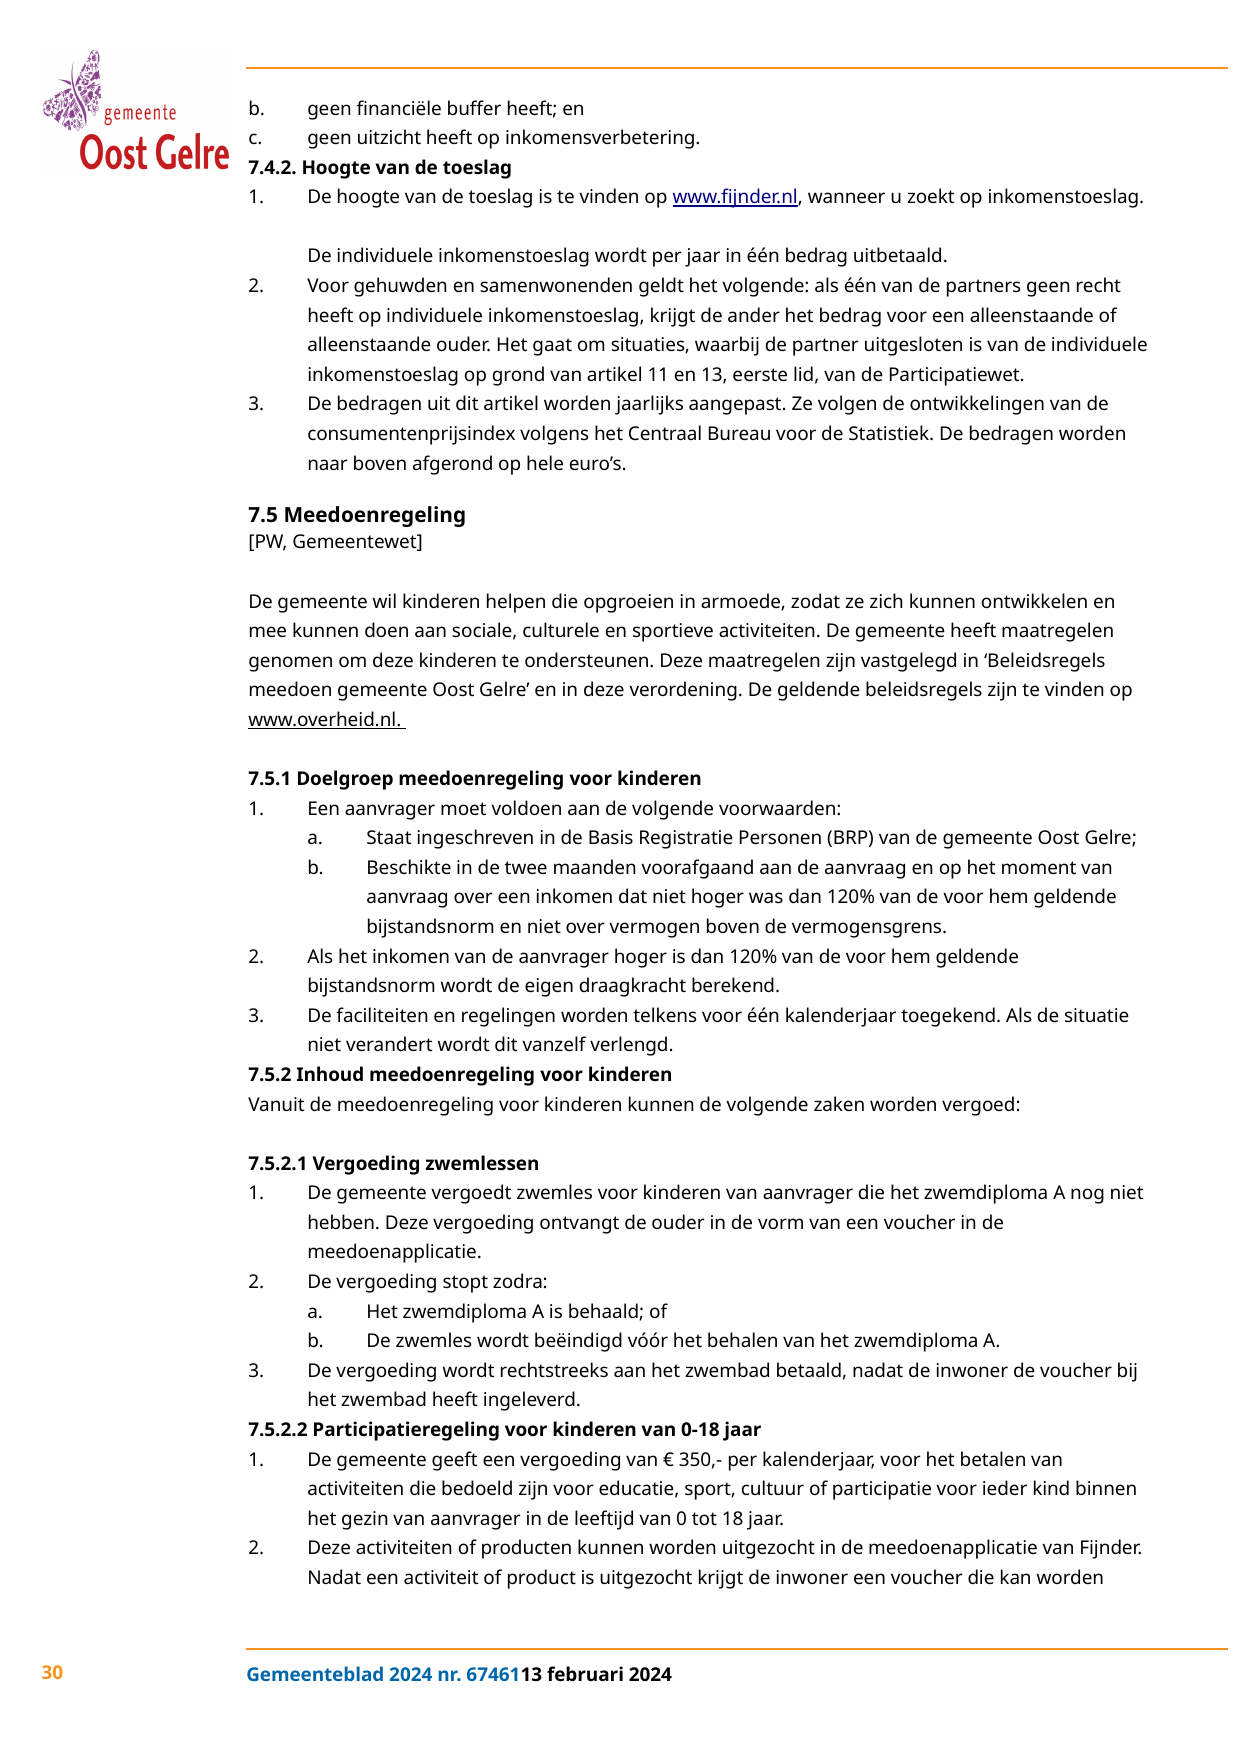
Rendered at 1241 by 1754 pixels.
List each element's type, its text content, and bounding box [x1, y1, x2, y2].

text Vanuit de meedoenregeling voor kinderen kunnen de volgende zaken worden vergoed: [248, 1091, 1152, 1116]
list De faciliteiten en regelingen worden telkens voor één kalenderjaar toegekend. Als de situatie niet verandert wordt dit vanzelf verlengd. [248, 1002, 1152, 1057]
list De gemeente geeft een vergoeding van € 350,- per kalenderjaar, voor het betalen van activiteiten die bedoeld zijn voor educatie, sport, cultuur of participatie voor ieder kind binnen het gezin van aanvrager in de leeftijd van 0 tot 18 jaar. [248, 1446, 1152, 1531]
text [PW, Gemeentewet] [248, 529, 1152, 554]
list Deze activiteiten of producten kunnen worden uitgezocht in de meedoenapplicatie van Fijnder. Nadat een activiteit of product is uitgezocht krijgt de inwoner een voucher die kan worden [248, 1534, 1152, 1590]
list Als het inkomen van de aanvrager hoger is dan 120% van de voor hem geldende bijstandsnorm wordt de eigen draagkracht berekend. [248, 943, 1152, 998]
list De gemeente vergoedt zwemles voor kinderen van aanvrager die het zwemdiploma A nog niet hebben. Deze vergoeding ontvangt de ouder in de vorm van een voucher in de meedoenapplicatie. [248, 1179, 1152, 1264]
list De vergoeding wordt rechtstreeks aan het zwembad betaald, nadat de inwoner de voucher bij het zwembad heeft ingeleverd. [248, 1357, 1152, 1412]
text 7.5 Meedoenregeling [248, 500, 1152, 529]
list De bedragen uit dit artikel worden jaarlijks aangepast. Ze volgen de ontwikkelingen van de consumentenprijsindex volgens het Centraal Bureau voor de Statistiek. De bedragen worden naar boven afgerond op hele euro’s. [248, 391, 1152, 476]
list geen financiële buffer heeft; en [248, 95, 1152, 121]
text 7.5.2.2 Participatieregeling voor kinderen van 0-18 jaar [248, 1416, 1152, 1442]
list geen uitzicht heeft op inkomensverbetering. [248, 124, 1152, 150]
text 7.5.2.1 Vergoeding zwemlessen [248, 1150, 1152, 1176]
list De individuele inkomenstoeslag wordt per jaar in één bedrag uitbetaald. [248, 243, 1152, 268]
list Staat ingeschreven in de Basis Registratie Personen (BRP) van de gemeente Oost Gelre; [307, 824, 1152, 850]
picture [41, 47, 231, 172]
text 7.4.2. Hoogte van de toeslag [248, 154, 1152, 180]
text 7.5.2 Inhoud meedoenregeling voor kinderen [248, 1061, 1152, 1087]
list De hoogte van de toeslag is te vinden op www.fijnder.nl, wanneer u zoekt op inkomenstoeslag. [248, 183, 1152, 209]
list Voor gehuwden en samenwonenden geldt het volgende: als één van de partners geen recht heeft op individuele inkomenstoeslag, krijgt de ander het bedrag voor een alleenstaande of alleenstaande ouder. Het gaat om situaties, waarbij de partner uitgesloten is van de individuele inkomenstoeslag op grond van artikel 11 en 13, eerste lid, van de Participatiewet. [248, 272, 1152, 387]
text 7.5.1 Doelgroep meedoenregeling voor kinderen [248, 765, 1152, 791]
list Beschikte in de twee maanden voorafgaand aan de aanvraag en op het moment van aanvraag over een inkomen dat niet hoger was dan 120% van de voor hem geldende bijstandsnorm en niet over vermogen boven de vermogensgrens. [307, 854, 1152, 939]
list De vergoeding stopt zodra: [248, 1268, 1152, 1294]
list De zwemles wordt beëindigd vóór het behalen van het zwemdiploma A. [307, 1327, 1152, 1353]
text De gemeente wil kinderen helpen die opgroeien in armoede, zodat ze zich kunnen ontwikkelen en mee kunnen doen aan sociale, culturele en sportieve activiteiten. De gemeente heeft maatregelen genomen om deze kinderen te ondersteunen. Deze maatregelen zijn vastgelegd in ‘Beleidsregels meedoen gemeente Oost Gelre’ en in deze verordening. De geldende beleidsregels zijn te vinden op www.overheid.nl. [248, 588, 1152, 732]
list Het zwemdiploma A is behaald; of [307, 1298, 1152, 1323]
list Een aanvrager moet voldoen aan de volgende voorwaarden: [248, 795, 1152, 821]
